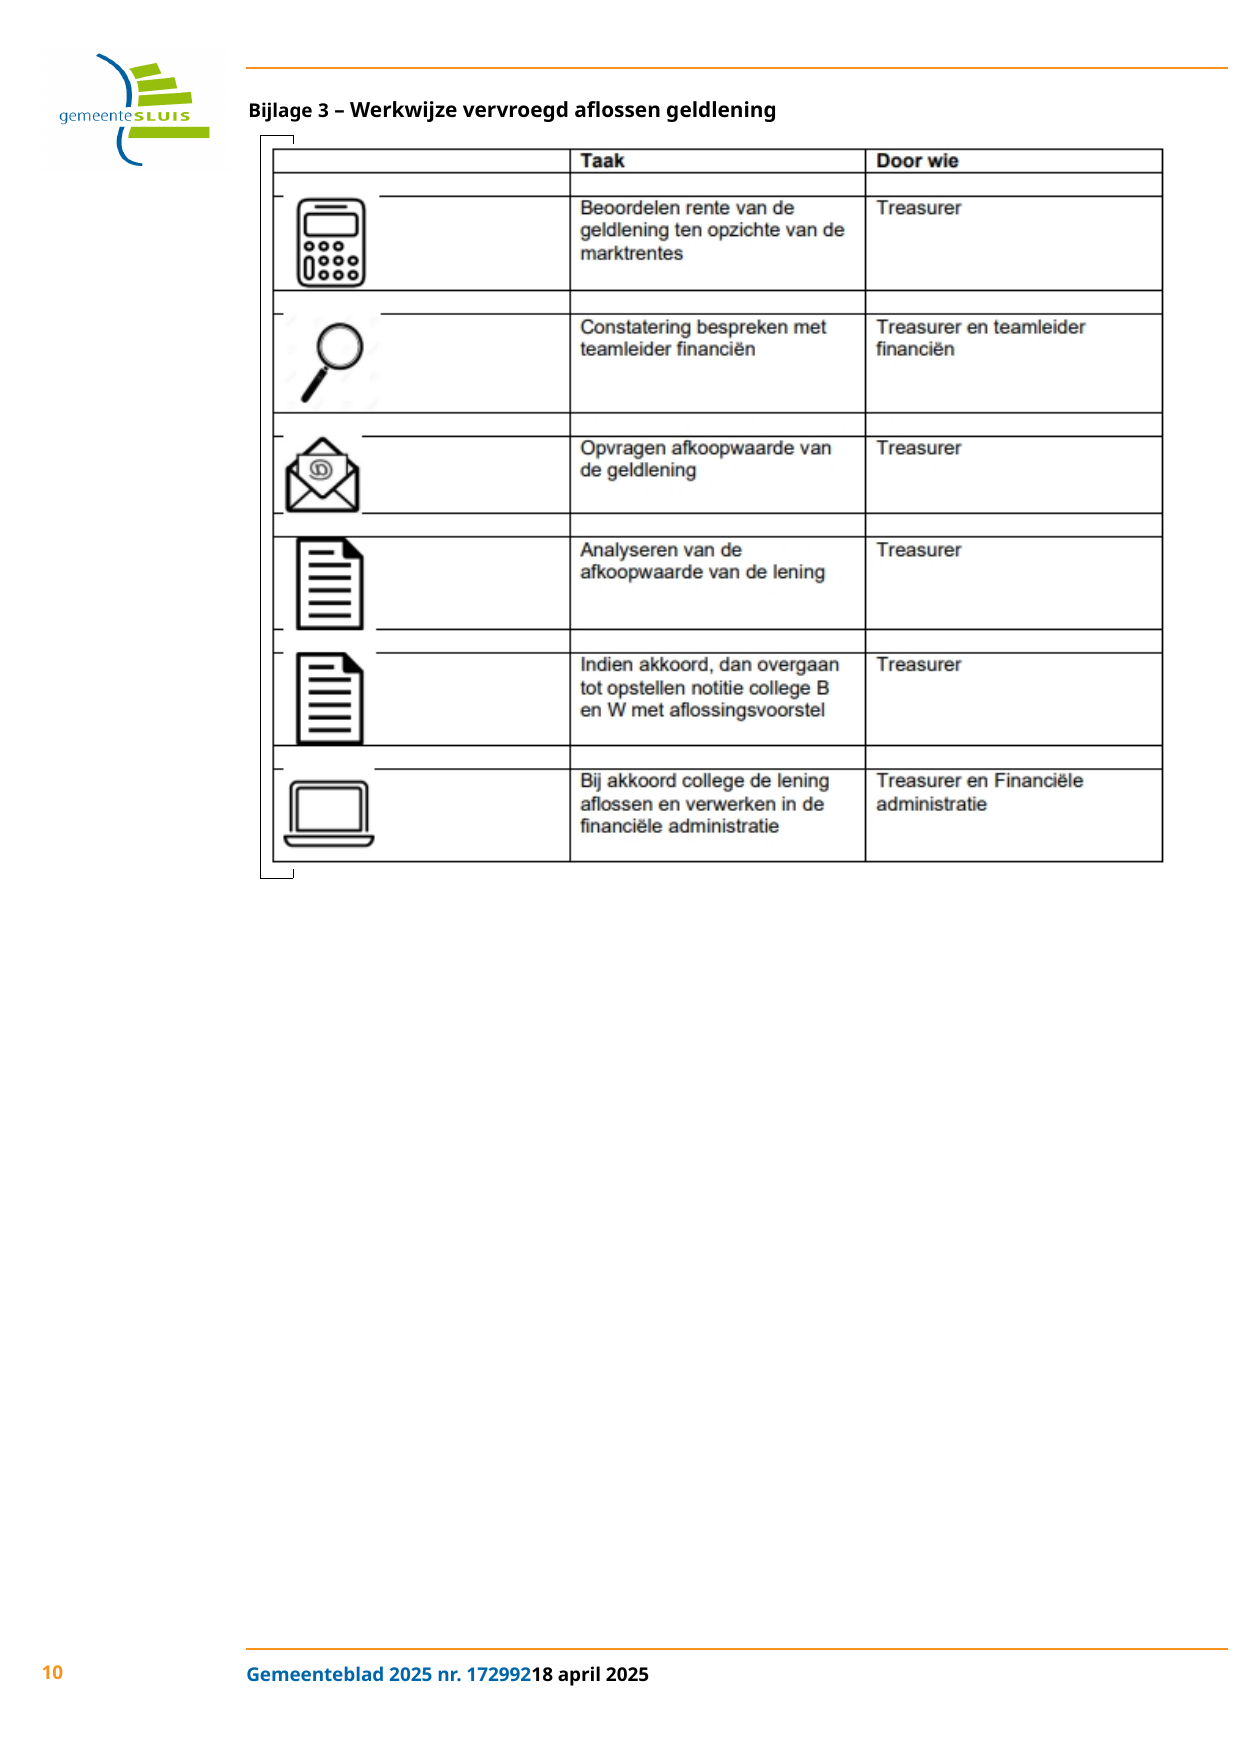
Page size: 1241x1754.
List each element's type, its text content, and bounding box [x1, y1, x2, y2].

picture [268, 144, 1173, 869]
picture [41, 47, 231, 172]
text Bijlage 3 – Werkwijze vervroegd aflossen geldlening [248, 95, 1152, 123]
